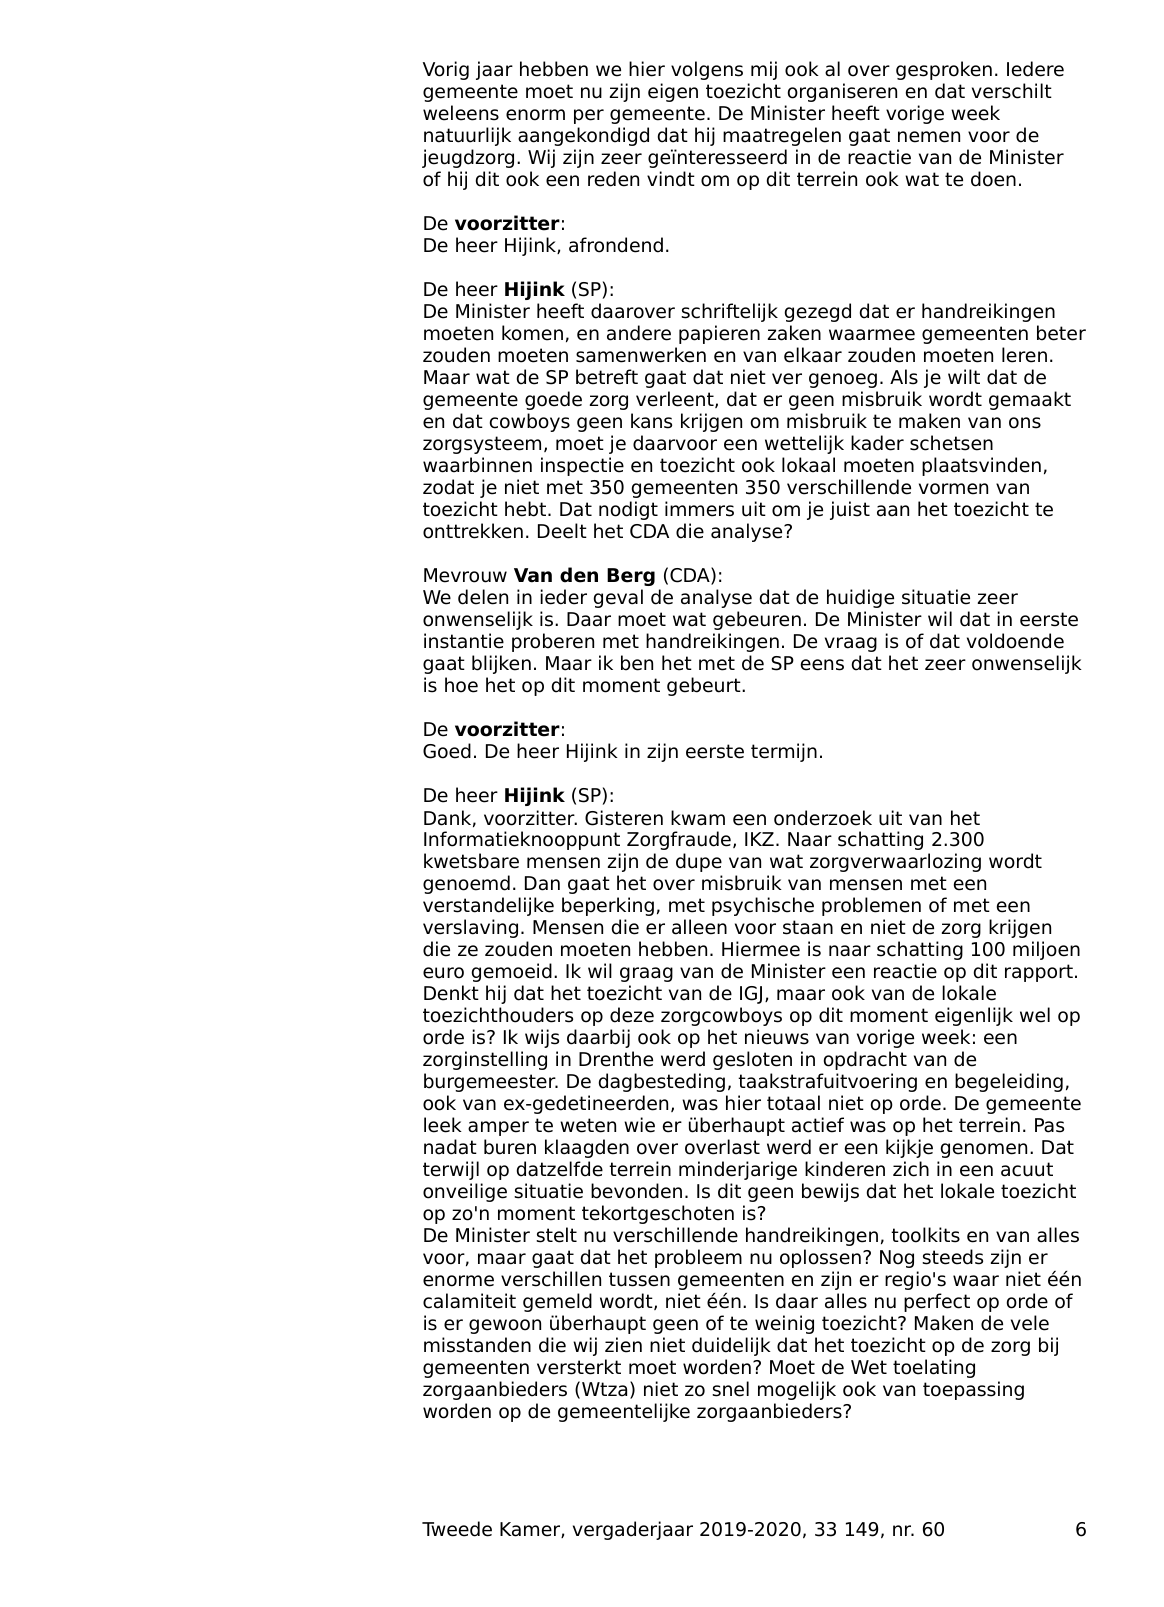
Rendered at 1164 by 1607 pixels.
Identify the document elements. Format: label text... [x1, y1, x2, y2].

text Mevrouw Van den Berg (CDA): [422, 565, 1087, 587]
text De Minister stelt nu verschillende handreikingen, toolkits en van alles voor, maar gaat dat het probleem nu oplossen? Nog steeds zijn er enorme verschillen tussen gemeenten en zijn er regio's waar niet één calamiteit gemeld wordt, niet één. Is daar alles nu perfect op orde of is er gewoon überhaupt geen of te weinig toezicht? Maken de vele misstanden die wij zien niet duidelijk dat het toezicht op de zorg bij gemeenten versterkt moet worden? Moet de Wet toelating zorgaanbieders (Wtza) niet zo snel mogelijk ook van toepassing worden op de gemeentelijke zorgaanbieders? [422, 1225, 1087, 1423]
text De heer Hijink (SP): [422, 785, 1087, 807]
text De voorzitter: [422, 719, 1087, 741]
text Vorig jaar hebben we hier volgens mij ook al over gesproken. Iedere gemeente moet nu zijn eigen toezicht organiseren en dat verschilt weleens enorm per gemeente. De Minister heeft vorige week natuurlijk aangekondigd dat hij maatregelen gaat nemen voor de jeugdzorg. Wij zijn zeer geïnteresseerd in de reactie van de Minister of hij dit ook een reden vindt om op dit terrein ook wat te doen. [422, 59, 1087, 191]
text De Minister heeft daarover schriftelijk gezegd dat er handreikingen moeten komen, en andere papieren zaken waarmee gemeenten beter zouden moeten samenwerken en van elkaar zouden moeten leren. Maar wat de SP betreft gaat dat niet ver genoeg. Als je wilt dat de gemeente goede zorg verleent, dat er geen misbruik wordt gemaakt en dat cowboys geen kans krijgen om misbruik te maken van ons zorgsysteem, moet je daarvoor een wettelijk kader schetsen waarbinnen inspectie en toezicht ook lokaal moeten plaatsvinden, zodat je niet met 350 gemeenten 350 verschillende vormen van toezicht hebt. Dat nodigt immers uit om je juist aan het toezicht te onttrekken. Deelt het CDA die analyse? [422, 301, 1087, 543]
text Dank, voorzitter. Gisteren kwam een onderzoek uit van het Informatieknooppunt Zorgfraude, IKZ. Naar schatting 2.300 kwetsbare mensen zijn de dupe van wat zorgverwaarlozing wordt genoemd. Dan gaat het over misbruik van mensen met een verstandelijke beperking, met psychische problemen of met een verslaving. Mensen die er alleen voor staan en niet de zorg krijgen die ze zouden moeten hebben. Hiermee is naar schatting 100 miljoen euro gemoeid. Ik wil graag van de Minister een reactie op dit rapport. Denkt hij dat het toezicht van de IGJ, maar ook van de lokale toezichthouders op deze zorgcowboys op dit moment eigenlijk wel op orde is? Ik wijs daarbij ook op het nieuws van vorige week: een zorginstelling in Drenthe werd gesloten in opdracht van de burgemeester. De dagbesteding, taakstrafuitvoering en begeleiding, ook van ex-gedetineerden, was hier totaal niet op orde. De gemeente leek amper te weten wie er überhaupt actief was op het terrein. Pas nadat buren klaagden over overlast werd er een kijkje genomen. Dat terwijl op datzelfde terrein minderjarige kinderen zich in een acuut onveilige situatie bevonden. Is dit geen bewijs dat het lokale toezicht op zo'n moment tekortgeschoten is? [422, 807, 1087, 1225]
text Goed. De heer Hijink in zijn eerste termijn. [422, 741, 1087, 763]
text De heer Hijink (SP): [422, 279, 1087, 301]
text We delen in ieder geval de analyse dat de huidige situatie zeer onwenselijk is. Daar moet wat gebeuren. De Minister wil dat in eerste instantie proberen met handreikingen. De vraag is of dat voldoende gaat blijken. Maar ik ben het met de SP eens dat het zeer onwenselijk is hoe het op dit moment gebeurt. [422, 587, 1087, 697]
text De voorzitter: [422, 213, 1087, 235]
text De heer Hijink, afrondend. [422, 235, 1087, 257]
